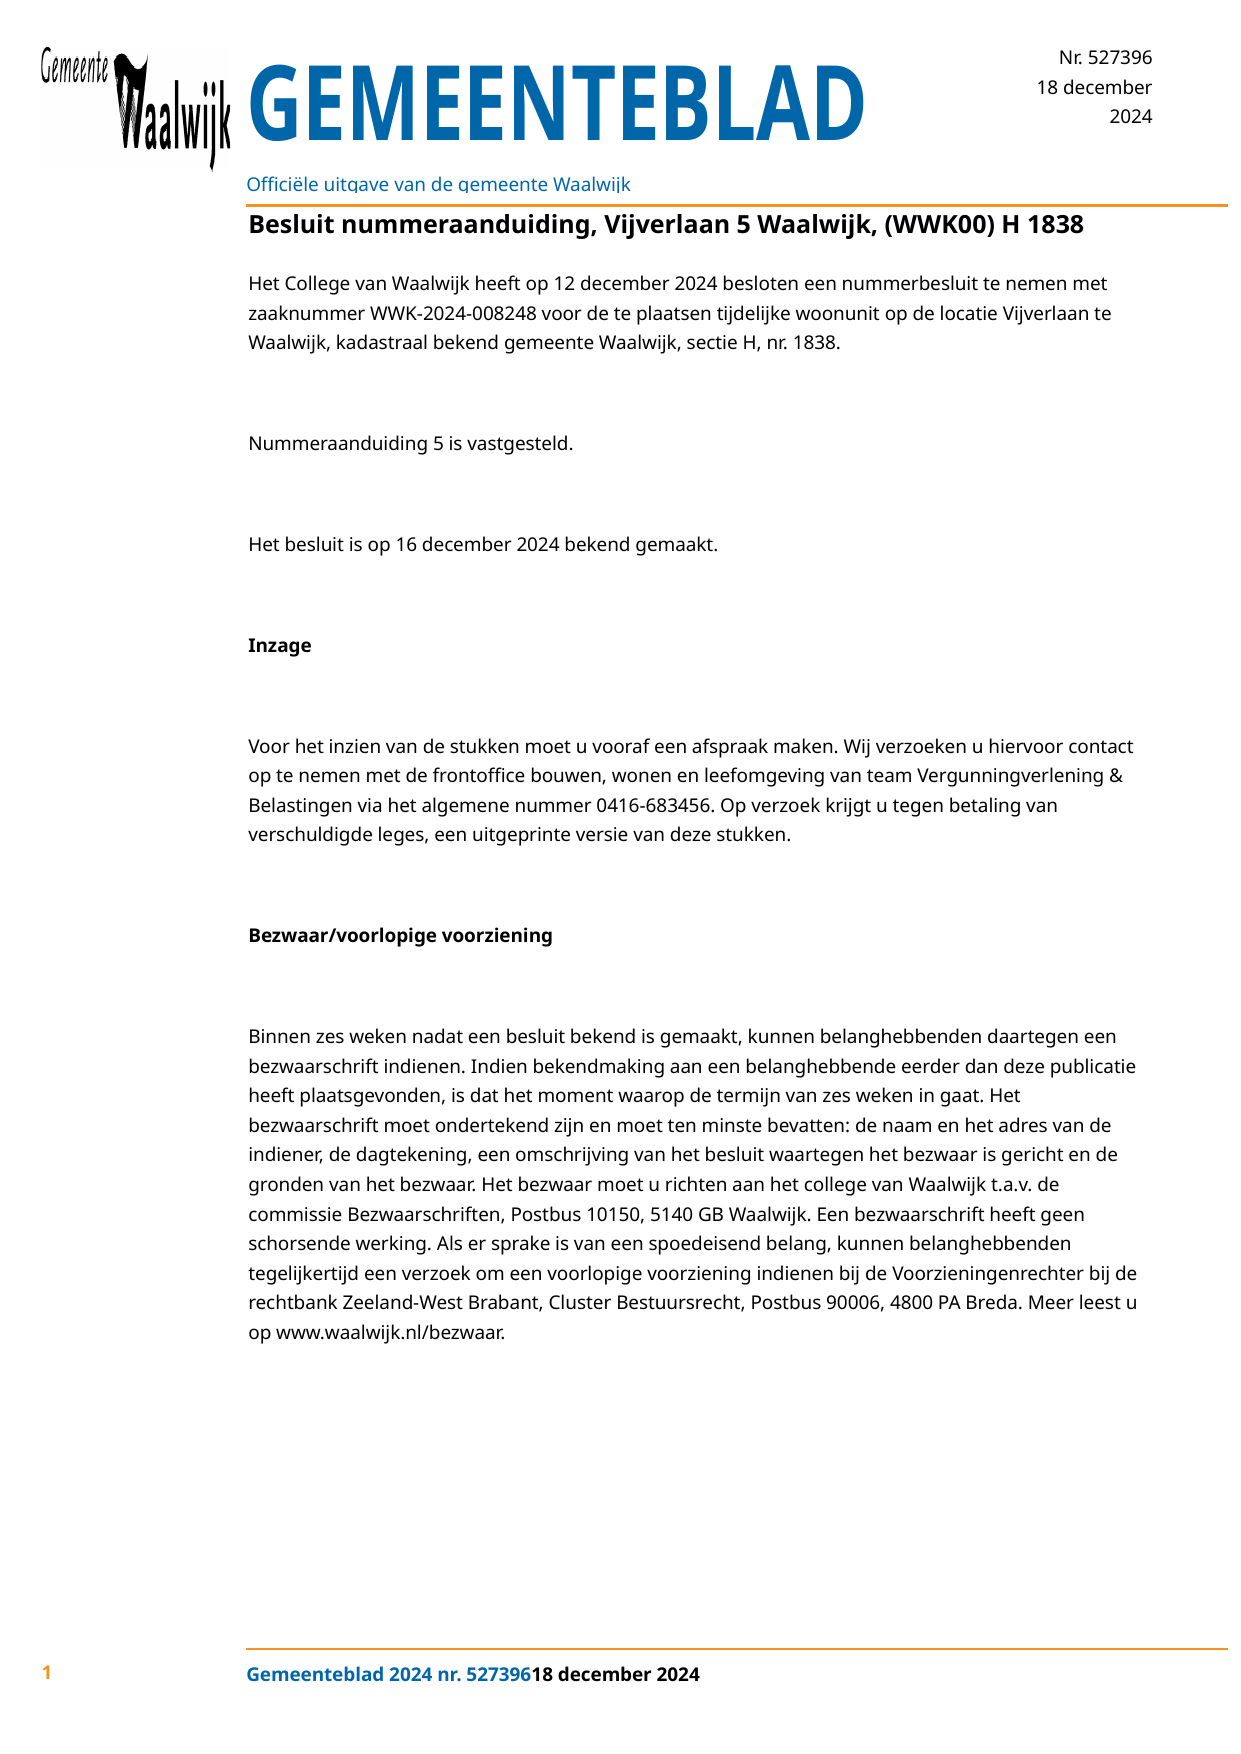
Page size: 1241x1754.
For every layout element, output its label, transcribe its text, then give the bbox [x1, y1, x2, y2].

picture [41, 47, 231, 172]
text Het besluit is op 16 december 2024 bekend gemaakt. [248, 531, 1152, 557]
text Inzage [248, 632, 1152, 658]
text Het College van Waalwijk heeft op 12 december 2024 besloten een nummerbesluit te nemen met zaaknummer WWK-2024-008248 voor de te plaatsen tijdelijke woonunit op de locatie Vijverlaan te Waalwijk, kadastraal bekend gemeente Waalwijk, sectie H, nr. 1838. [248, 270, 1152, 355]
text Voor het inzien van de stukken moet u vooraf een afspraak maken. Wij verzoeken u hiervoor contact op te nemen met de frontoffice bouwen, wonen en leefomgeving van team Vergunningverlening & Belastingen via het algemene nummer 0416-683456. Op verzoek krijgt u tegen betaling van verschuldigde leges, een uitgeprinte versie van deze stukken. [248, 733, 1152, 847]
text Bezwaar/voorlopige voorziening [248, 922, 1152, 948]
text Binnen zes weken nadat een besluit bekend is gemaakt, kunnen belanghebbenden daartegen een bezwaarschrift indienen. Indien bekendmaking aan een belanghebbende eerder dan deze publicatie heeft plaatsgevonden, is dat het moment waarop de termijn van zes weken in gaat. Het bezwaarschrift moet ondertekend zijn en moet ten minste bevatten: de naam en het adres van de indiener, de dagtekening, een omschrijving van het besluit waartegen het bezwaar is gericht en de gronden van het bezwaar. Het bezwaar moet u richten aan het college van Waalwijk t.a.v. de commissie Bezwaarschriften, Postbus 10150, 5140 GB Waalwijk. Een bezwaarschrift heeft geen schorsende werking. Als er sprake is van een spoedeisend belang, kunnen belanghebbenden tegelijkertijd een verzoek om een voorlopige voorziening indienen bij de Voorzieningenrechter bij de rechtbank Zeeland-West Brabant, Cluster Bestuursrecht, Postbus 90006, 4800 PA Breda. Meer leest u op www.waalwijk.nl/bezwaar. [248, 1023, 1152, 1345]
text Nummeraanduiding 5 is vastgesteld. [248, 430, 1152, 456]
text Besluit nummeraanduiding, Vijverlaan 5 Waalwijk, (WWK00) H 1838 [248, 207, 1152, 241]
